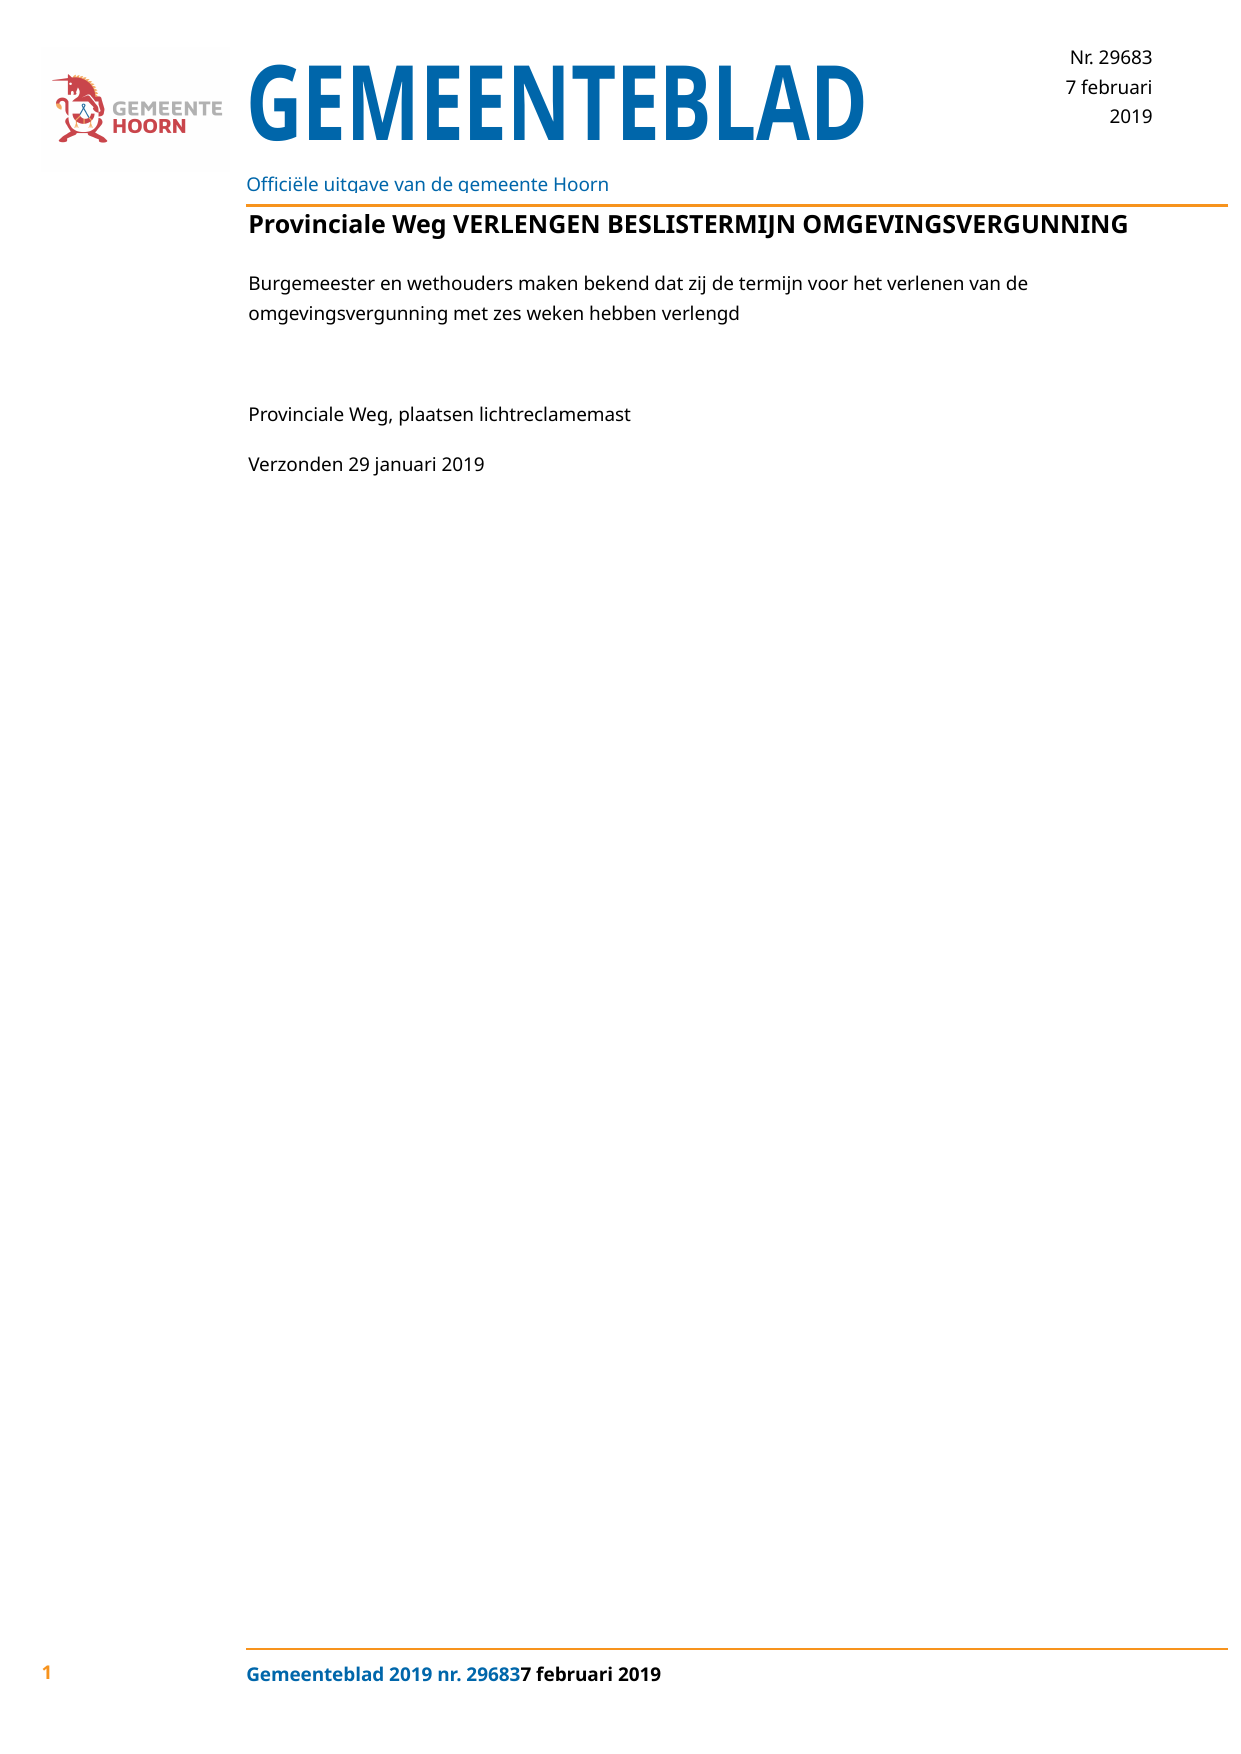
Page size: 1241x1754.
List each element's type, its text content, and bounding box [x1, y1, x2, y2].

text Verzonden 29 januari 2019 [248, 451, 1152, 477]
picture [41, 47, 231, 172]
text Provinciale Weg VERLENGEN BESLISTERMIJN OMGEVINGSVERGUNNING [248, 207, 1152, 241]
text Burgemeester en wethouders maken bekend dat zij de termijn voor het verlenen van de omgevingsvergunning met zes weken hebben verlengd [248, 270, 1152, 326]
text Provinciale Weg, plaatsen lichtreclamemast [248, 401, 1152, 426]
